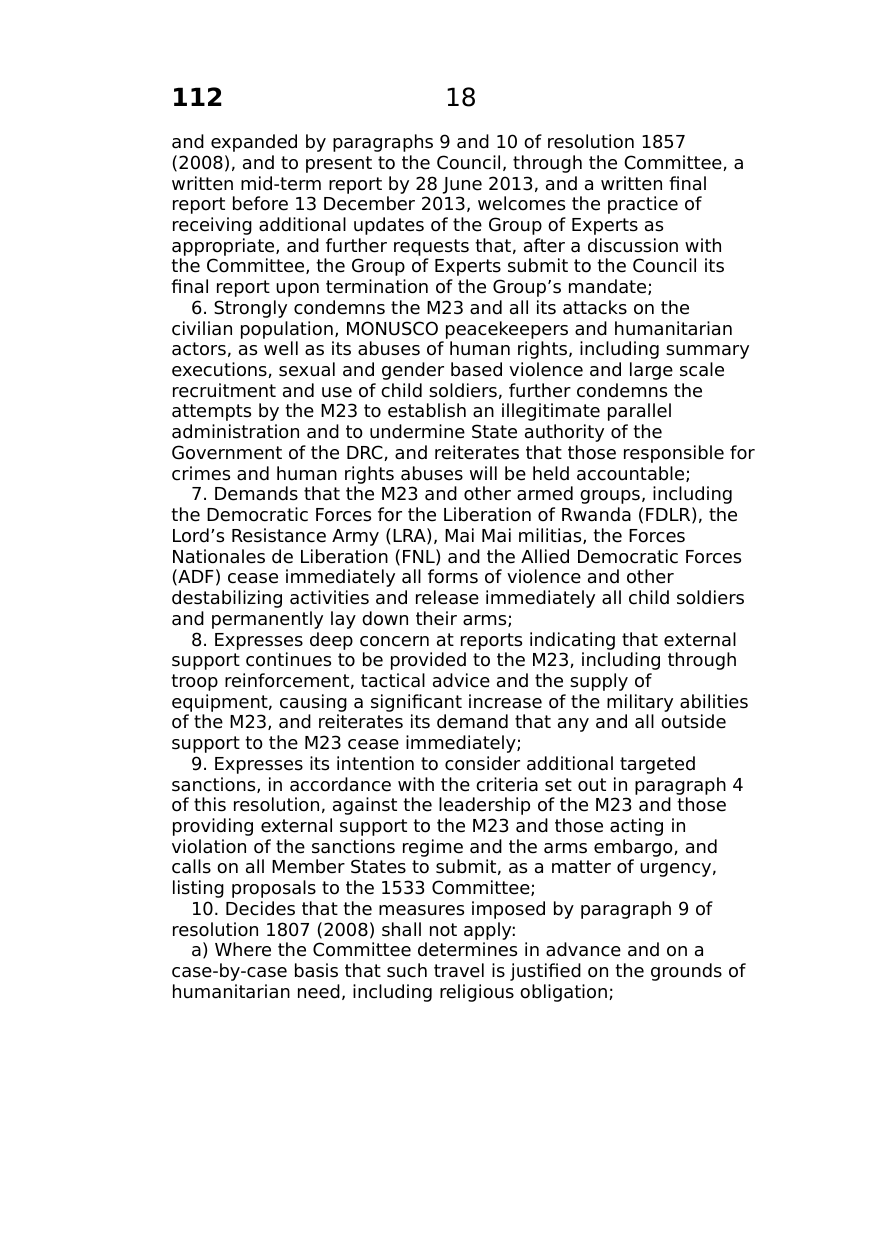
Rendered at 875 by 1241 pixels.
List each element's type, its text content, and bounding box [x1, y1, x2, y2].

text 6. Strongly condemns the M23 and all its attacks on the civilian population, MONUSCO peacekeepers and humanitarian actors, as well as its abuses of human rights, including summary executions, sexual and gender based violence and large scale recruitment and use of child soldiers, further condemns the attempts by the M23 to establish an illegitimate parallel administration and to undermine State authority of the Government of the DRC, and reiterates that those responsible for crimes and human rights abuses will be held accountable; [171, 298, 756, 484]
text and expanded by paragraphs 9 and 10 of resolution 1857 (2008), and to present to the Council, through the Committee, a written mid-term report by 28 June 2013, and a written final report before 13 December 2013, welcomes the practice of receiving additional updates of the Group of Experts as appropriate, and further requests that, after a discussion with the Committee, the Group of Experts submit to the Council its final report upon termination of the Group’s mandate; [171, 132, 756, 298]
text 8. Expresses deep concern at reports indicating that external support continues to be provided to the M23, including through troop reinforcement, tactical advice and the supply of equipment, causing a significant increase of the military abilities of the M23, and reiterates its demand that any and all outside support to the M23 cease immediately; [171, 629, 756, 754]
text 7. Demands that the M23 and other armed groups, including the Democratic Forces for the Liberation of Rwanda (FDLR), the Lord’s Resistance Army (LRA), Mai Mai militias, the Forces Nationales de Liberation (FNL) and the Allied Democratic Forces (ADF) cease immediately all forms of violence and other destabilizing activities and release immediately all child soldiers and permanently lay down their arms; [171, 484, 756, 629]
text a) Where the Committee determines in advance and on a case-by-case basis that such travel is justified on the grounds of humanitarian need, including religious obligation; [171, 940, 756, 1002]
text 10. Decides that the measures imposed by paragraph 9 of resolution 1807 (2008) shall not apply: [171, 899, 756, 940]
text 9. Expresses its intention to consider additional targeted sanctions, in accordance with the criteria set out in paragraph 4 of this resolution, against the leadership of the M23 and those providing external support to the M23 and those acting in violation of the sanctions regime and the arms embargo, and calls on all Member States to submit, as a matter of urgency, listing proposals to the 1533 Committee; [171, 754, 756, 899]
